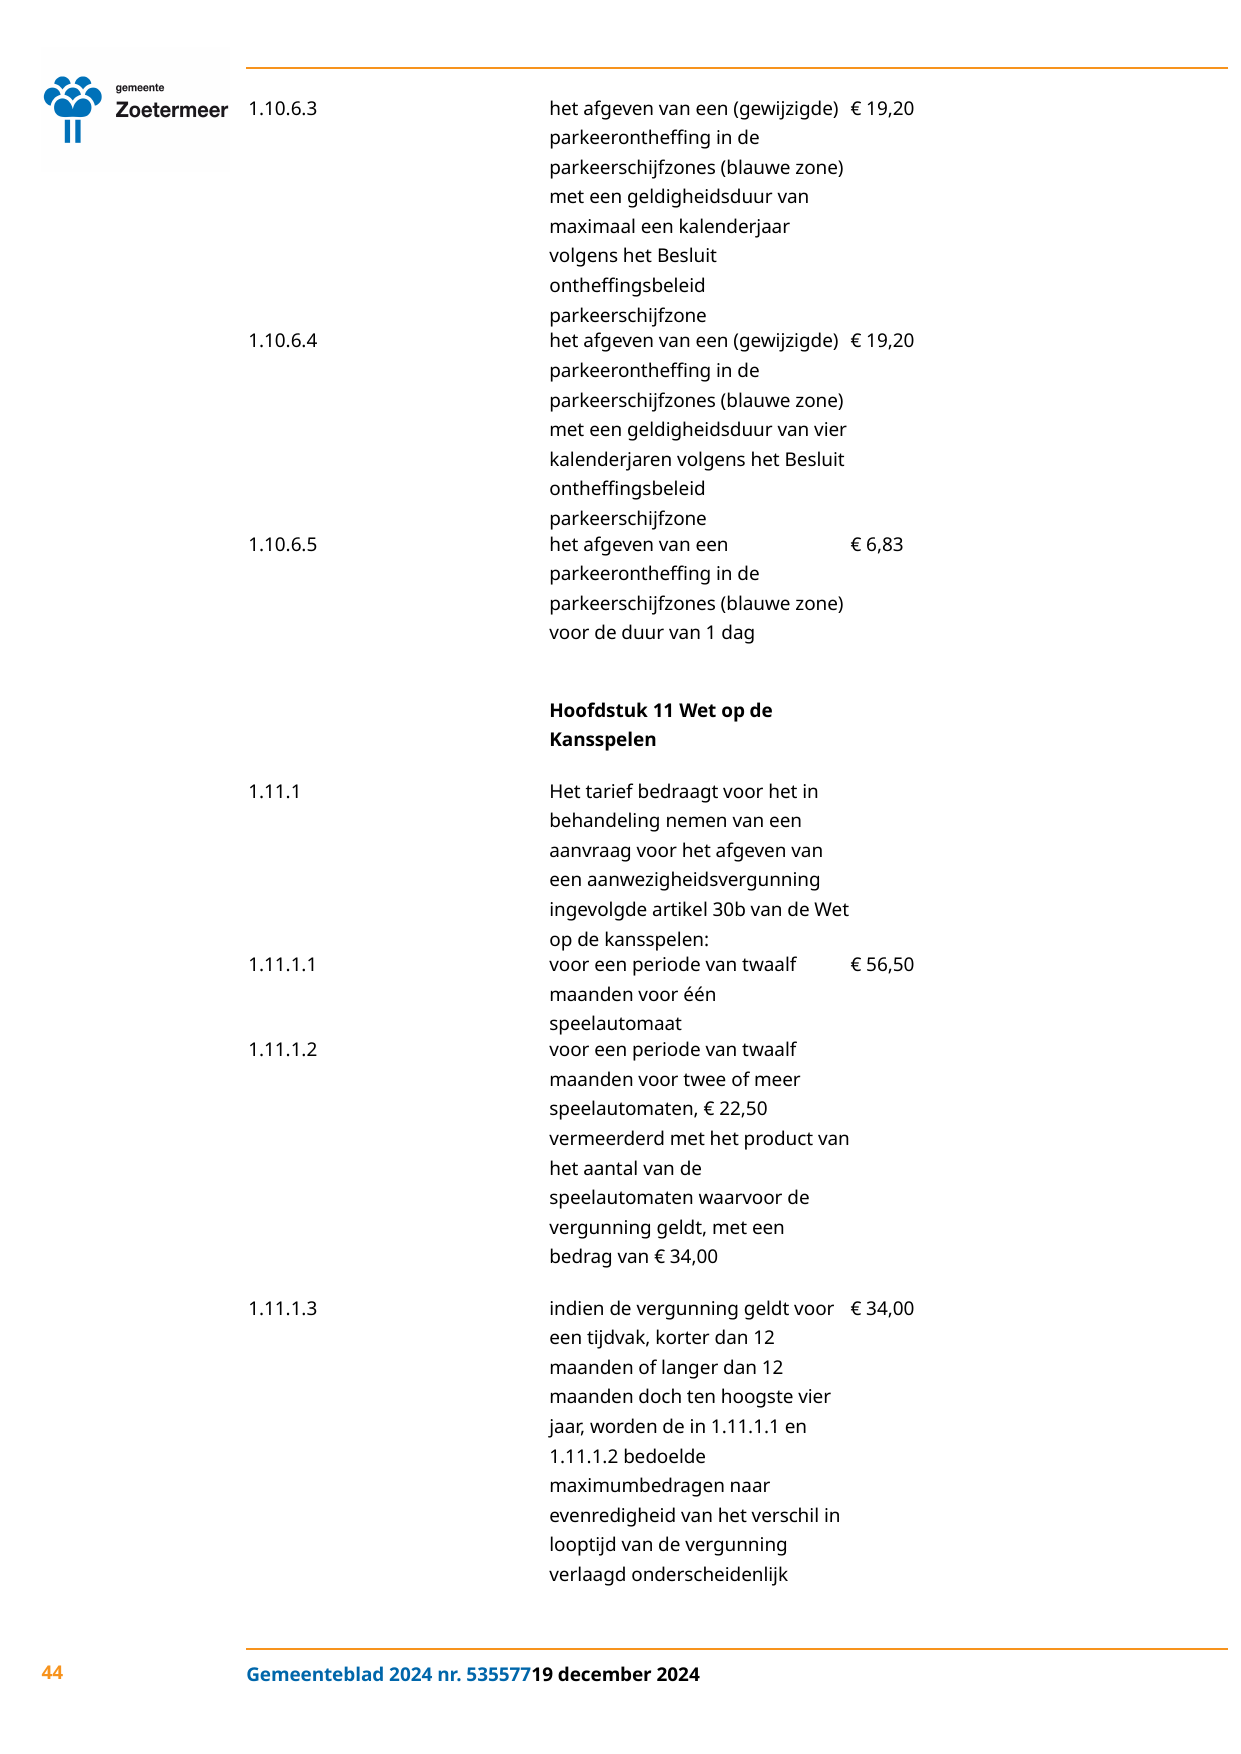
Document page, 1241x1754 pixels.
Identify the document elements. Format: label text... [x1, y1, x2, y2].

table_cell indien de vergunning geldt voor een tijdvak, korter dan 12 maanden of langer dan 12 maanden doch ten hoogste vier jaar, worden de in 1.11.1.1 en 1.11.1.2 bedoelde maximumbedragen naar evenredigheid van het verschil in looptijd van de vergunning verlaagd onderscheidenlijk [549, 1295, 850, 1587]
table_cell [850, 671, 1152, 697]
table_cell € 56,50 [850, 951, 1152, 1036]
table_cell [549, 752, 850, 778]
table_cell het afgeven van een parkeerontheffing in de parkeerschijfzones (blauwe zone) voor de duur van 1 dag [549, 531, 850, 645]
table_cell Hoofdstuk 11 Wet op de Kansspelen [549, 697, 850, 752]
table_cell [850, 645, 1152, 671]
table_cell Het tarief bedraagt voor het in behandeling nemen van een aanvraag voor het afgeven van een aanwezigheidsvergunning ingevolgde artikel 30b van de Wet op de kansspelen: [549, 778, 850, 951]
table_cell € 19,20 [850, 328, 1152, 531]
table_cell [549, 1269, 850, 1295]
table_cell € 6,83 [850, 531, 1152, 645]
table_cell € 19,20 [850, 95, 1152, 328]
table_cell voor een periode van twaalf maanden voor één speelautomaat [549, 951, 850, 1036]
table_cell [248, 671, 549, 697]
table_cell 1.11.1.2 [248, 1036, 549, 1269]
table_cell 1.11.1 [248, 778, 549, 951]
table_cell het afgeven van een (gewijzigde) parkeerontheffing in de parkeerschijfzones (blauwe zone) met een geldigheidsduur van vier kalenderjaren volgens het Besluit ontheffingsbeleid parkeerschijfzone [549, 328, 850, 531]
table_cell [850, 697, 1152, 752]
table_cell het afgeven van een (gewijzigde) parkeerontheffing in de parkeerschijfzones (blauwe zone) met een geldigheidsduur van maximaal een kalenderjaar volgens het Besluit ontheffingsbeleid parkeerschijfzone [549, 95, 850, 328]
table_cell voor een periode van twaalf maanden voor twee of meer speelautomaten, € 22,50 vermeerderd met het product van het aantal van de speelautomaten waarvoor de vergunning geldt, met een bedrag van € 34,00 [549, 1036, 850, 1269]
table_cell [248, 645, 549, 671]
table_cell € 34,00 [850, 1295, 1152, 1587]
table_cell 1.11.1.3 [248, 1295, 549, 1587]
table_cell [549, 671, 850, 697]
table_cell [850, 752, 1152, 778]
table_cell [248, 1269, 549, 1295]
table_cell [850, 1036, 1152, 1269]
picture [41, 47, 231, 172]
table_cell [549, 645, 850, 671]
table_cell 1.10.6.5 [248, 531, 549, 645]
table_cell 1.11.1.1 [248, 951, 549, 1036]
table_cell [248, 697, 549, 752]
table_cell [850, 778, 1152, 951]
table_cell 1.10.6.4 [248, 328, 549, 531]
table_cell 1.10.6.3 [248, 95, 549, 328]
table_cell [850, 1269, 1152, 1295]
table_cell [248, 752, 549, 778]
